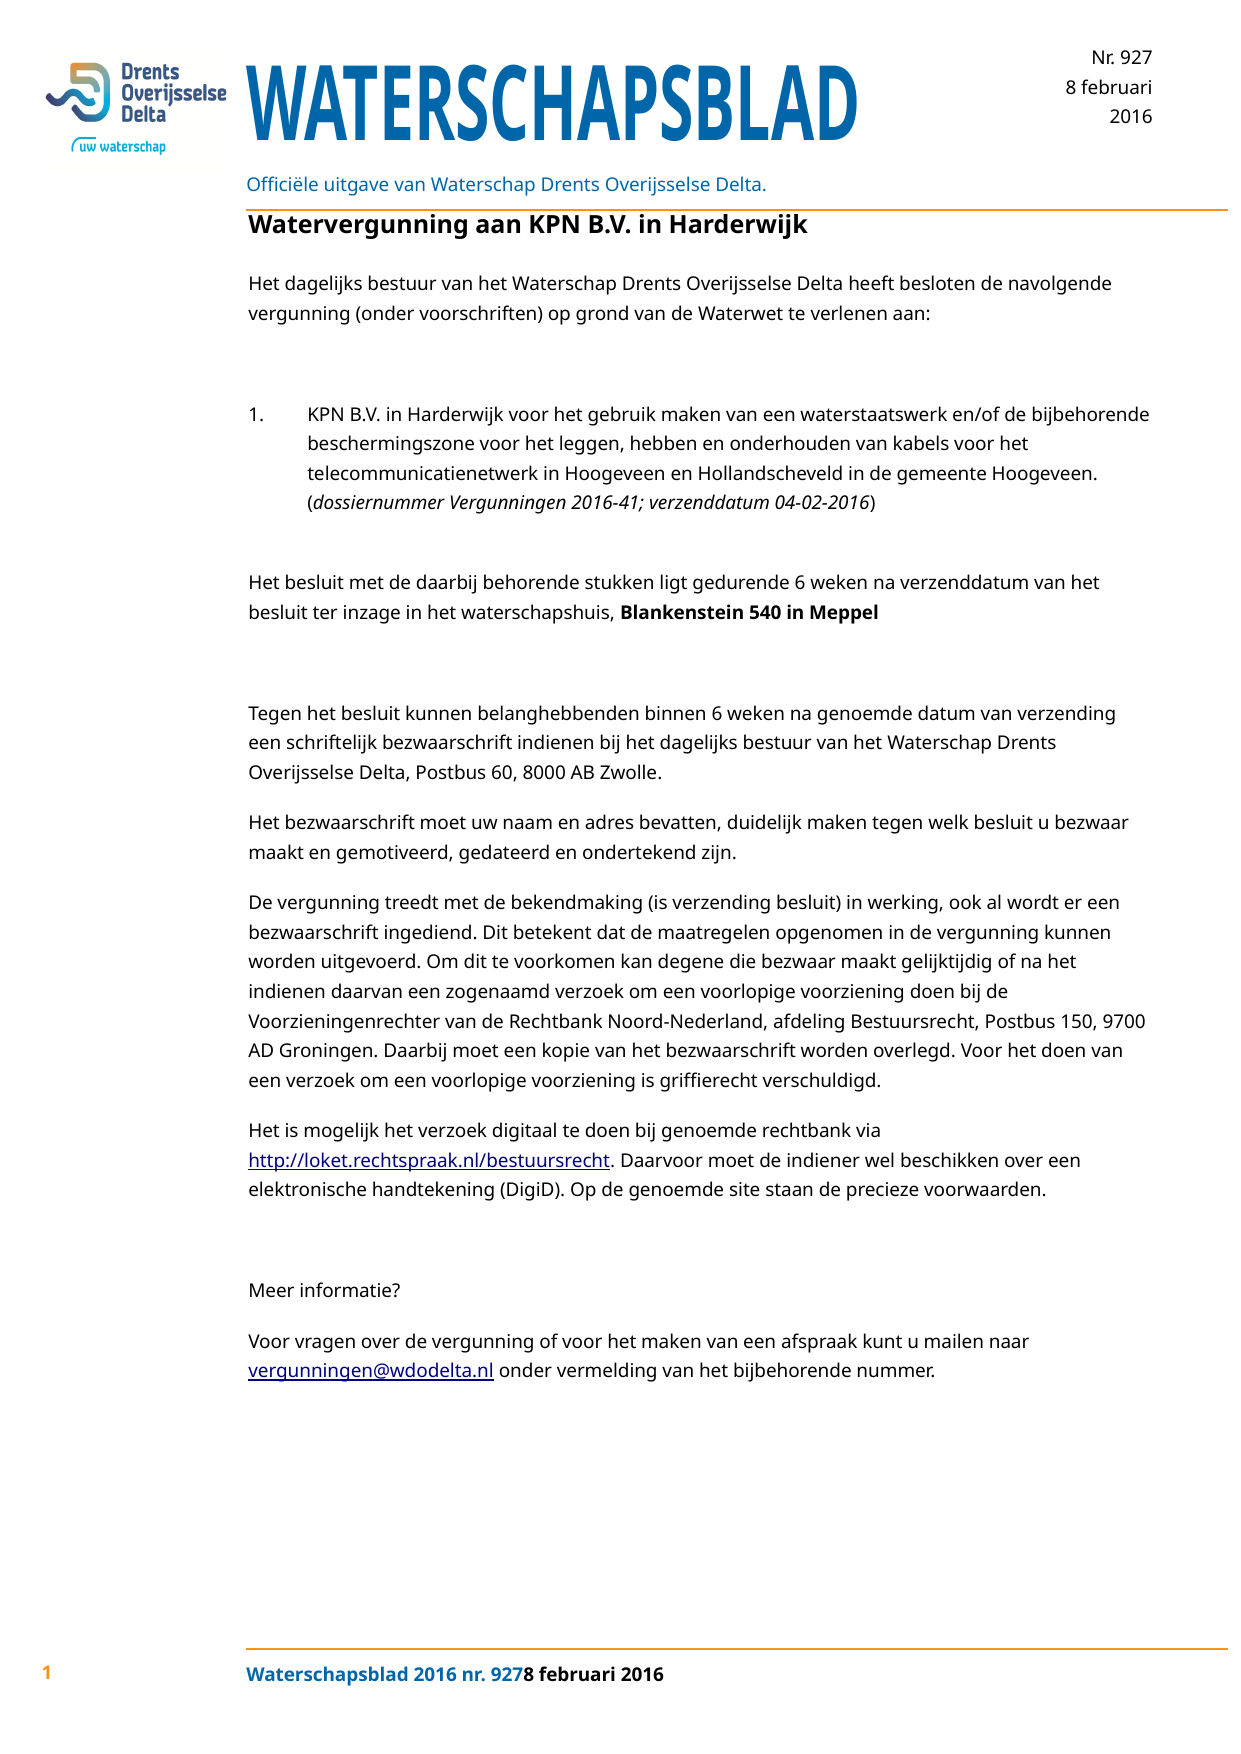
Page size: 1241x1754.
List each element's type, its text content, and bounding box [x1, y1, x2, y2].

text Meer informatie? [248, 1277, 1152, 1303]
text Voor vragen over de vergunning of voor het maken van een afspraak kunt u mailen naar vergunningen@wdodelta.nl onder vermelding van het bijbehorende nummer. [248, 1328, 1152, 1383]
text Tegen het besluit kunnen belanghebbenden binnen 6 weken na genoemde datum van verzending een schriftelijk bezwaarschrift indienen bij het dagelijks bestuur van het Waterschap Drents Overijsselse Delta, Postbus 60, 8000 AB Zwolle. [248, 700, 1152, 785]
text Het bezwaarschrift moet uw naam en adres bevatten, duidelijk maken tegen welk besluit u bezwaar maakt en gemotiveerd, gedateerd en ondertekend zijn. [248, 809, 1152, 865]
text De vergunning treedt met de bekendmaking (is verzending besluit) in werking, ook al wordt er een bezwaarschrift ingediend. Dit betekent dat de maatregelen opgenomen in de vergunning kunnen worden uitgevoerd. Om dit te voorkomen kan degene die bezwaar maakt gelijktijdig of na het indienen daarvan een zogenaamd verzoek om een voorlopige voorziening doen bij de Voorzieningenrechter van de Rechtbank Noord-Nederland, afdeling Bestuursrecht, Postbus 150, 9700 AD Groningen. Daarbij moet een kopie van het bezwaarschrift worden overlegd. Voor het doen van een verzoek om een voorlopige voorziening is griffierecht verschuldigd. [248, 889, 1152, 1093]
list KPN B.V. in Harderwijk voor het gebruik maken van een waterstaatswerk en/of de bijbehorende beschermingszone voor het leggen, hebben en onderhouden van kabels voor het telecommunicatienetwerk in Hoogeveen en Hollandscheveld in de gemeente Hoogeveen. (dossiernummer Vergunningen 2016-41; verzenddatum 04-02-2016) [248, 401, 1152, 515]
text Het besluit met de daarbij behorende stukken ligt gedurende 6 weken na verzenddatum van het besluit ter inzage in het waterschapshuis, Blankenstein 540 in Meppel [248, 569, 1152, 625]
text Het is mogelijk het verzoek digitaal te doen bij genoemde rechtbank via http://loket.rechtspraak.nl/bestuursrecht. Daarvoor moet de indiener wel beschikken over een elektronische handtekening (DigiD). Op de genoemde site staan de precieze voorwaarden. [248, 1117, 1152, 1202]
text Het dagelijks bestuur van het Waterschap Drents Overijsselse Delta heeft besloten de navolgende vergunning (onder voorschriften) op grond van de Waterwet te verlenen aan: [248, 270, 1152, 326]
text Watervergunning aan KPN B.V. in Harderwijk [248, 211, 1152, 241]
picture [41, 47, 231, 172]
